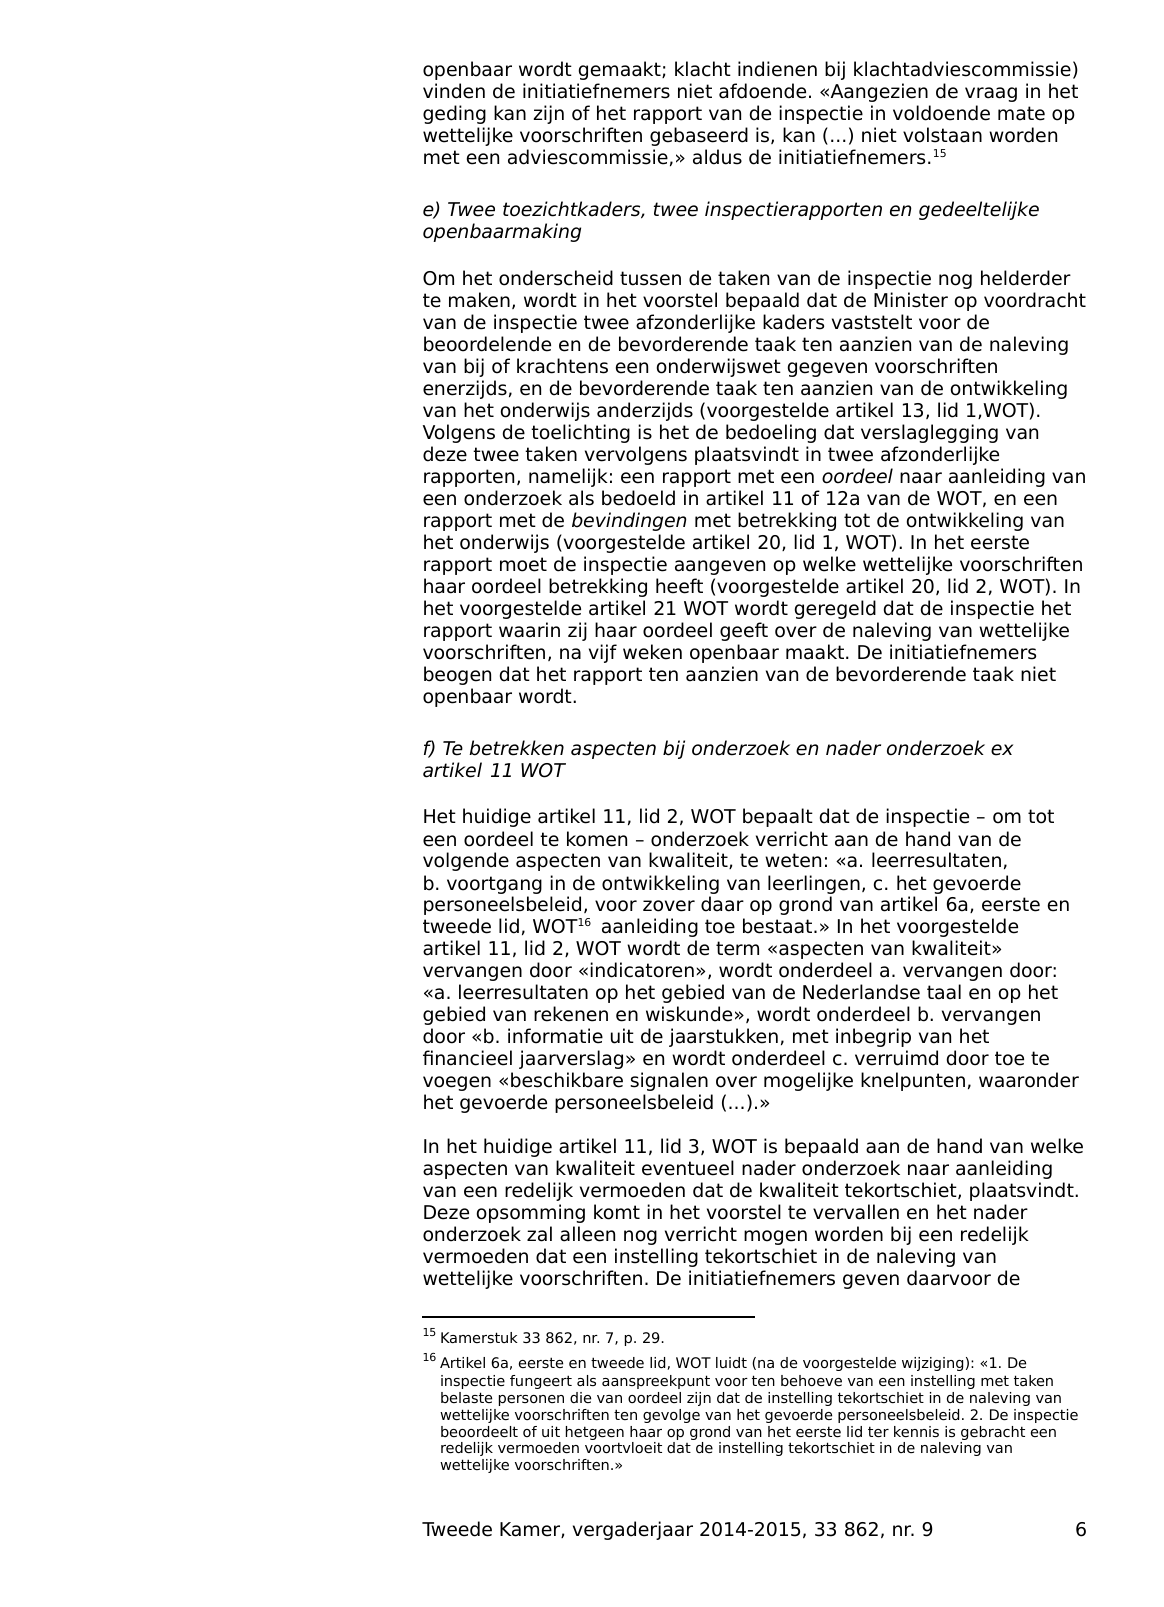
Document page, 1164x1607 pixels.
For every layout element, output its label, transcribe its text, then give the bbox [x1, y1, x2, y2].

subtitle e) Twee toezichtkaders, twee inspectierapporten en gedeeltelijke openbaarmaking [422, 199, 1087, 243]
text Kamerstuk 33 862, nr. 7, p. 29. [422, 1326, 1087, 1348]
text openbaar wordt gemaakt; klacht indienen bij klachtadviescommissie) vinden de initiatiefnemers niet afdoende. «Aangezien de vraag in het geding kan zijn of het rapport van de inspectie in voldoende mate op wettelijke voorschriften gebaseerd is, kan (...) niet volstaan worden met een adviescommissie,» aldus de initiatiefnemers. [422, 59, 1087, 169]
text Het huidige artikel 11, lid 2, WOT bepaalt dat de inspectie – om tot een oordeel te komen – onderzoek verricht aan de hand van de volgende aspecten van kwaliteit, te weten: «a. leerresultaten, b. voortgang in de ontwikkeling van leerlingen, c. het gevoerde personeelsbeleid, voor zover daar op grond van artikel 6a, eerste en tweede lid, WOT aanleiding toe bestaat.» In het voorgestelde artikel 11, lid 2, WOT wordt de term «aspecten van kwaliteit» vervangen door «indicatoren», wordt onderdeel a. vervangen door: «a. leerresultaten op het gebied van de Nederlandse taal en op het gebied van rekenen en wiskunde», wordt onderdeel b. vervangen door «b. informatie uit de jaarstukken, met inbegrip van het financieel jaarverslag» en wordt onderdeel c. verruimd door toe te voegen «beschikbare signalen over mogelijke knelpunten, waaronder het gevoerde personeelsbeleid (...).» [422, 806, 1087, 1114]
text In het huidige artikel 11, lid 3, WOT is bepaald aan de hand van welke aspecten van kwaliteit eventueel nader onderzoek naar aanleiding van een redelijk vermoeden dat de kwaliteit tekortschiet, plaatsvindt. Deze opsomming komt in het voorstel te vervallen en het nader onderzoek zal alleen nog verricht mogen worden bij een redelijk vermoeden dat een instelling tekortschiet in de naleving van wettelijke voorschriften. De initiatiefnemers geven daarvoor de [422, 1136, 1087, 1290]
text Om het onderscheid tussen de taken van de inspectie nog helderder te maken, wordt in het voorstel bepaald dat de Minister op voordracht van de inspectie twee afzonderlijke kaders vaststelt voor de beoordelende en de bevorderende taak ten aanzien van de naleving van bij of krachtens een onderwijswet gegeven voorschriften enerzijds, en de bevorderende taak ten aanzien van de ontwikkeling van het onderwijs anderzijds (voorgestelde artikel 13, lid 1,WOT). Volgens de toelichting is het de bedoeling dat verslaglegging van deze twee taken vervolgens plaatsvindt in twee afzonderlijke rapporten, namelijk: een rapport met een oordeel naar aanleiding van een onderzoek als bedoeld in artikel 11 of 12a van de WOT, en een rapport met de bevindingen met betrekking tot de ontwikkeling van het onderwijs (voorgestelde artikel 20, lid 1, WOT). In het eerste rapport moet de inspectie aangeven op welke wettelijke voorschriften haar oordeel betrekking heeft (voorgestelde artikel 20, lid 2, WOT). In het voorgestelde artikel 21 WOT wordt geregeld dat de inspectie het rapport waarin zij haar oordeel geeft over de naleving van wettelijke voorschriften, na vijf weken openbaar maakt. De initiatiefnemers beogen dat het rapport ten aanzien van de bevorderende taak niet openbaar wordt. [422, 268, 1087, 707]
text Artikel 6a, eerste en tweede lid, WOT luidt (na de voorgestelde wijziging): «1. De inspectie fungeert als aanspreekpunt voor ten behoeve van een instelling met taken belaste personen die van oordeel zijn dat de instelling tekortschiet in de naleving van wettelijke voorschriften ten gevolge van het gevoerde personeelsbeleid. 2. De inspectie beoordeelt of uit hetgeen haar op grond van het eerste lid ter kennis is gebracht een redelijk vermoeden voortvloeit dat de instelling tekortschiet in de naleving van wettelijke voorschriften.» [422, 1351, 1087, 1474]
subtitle f) Te betrekken aspecten bij onderzoek en nader onderzoek ex artikel 11 WOT [422, 737, 1087, 781]
